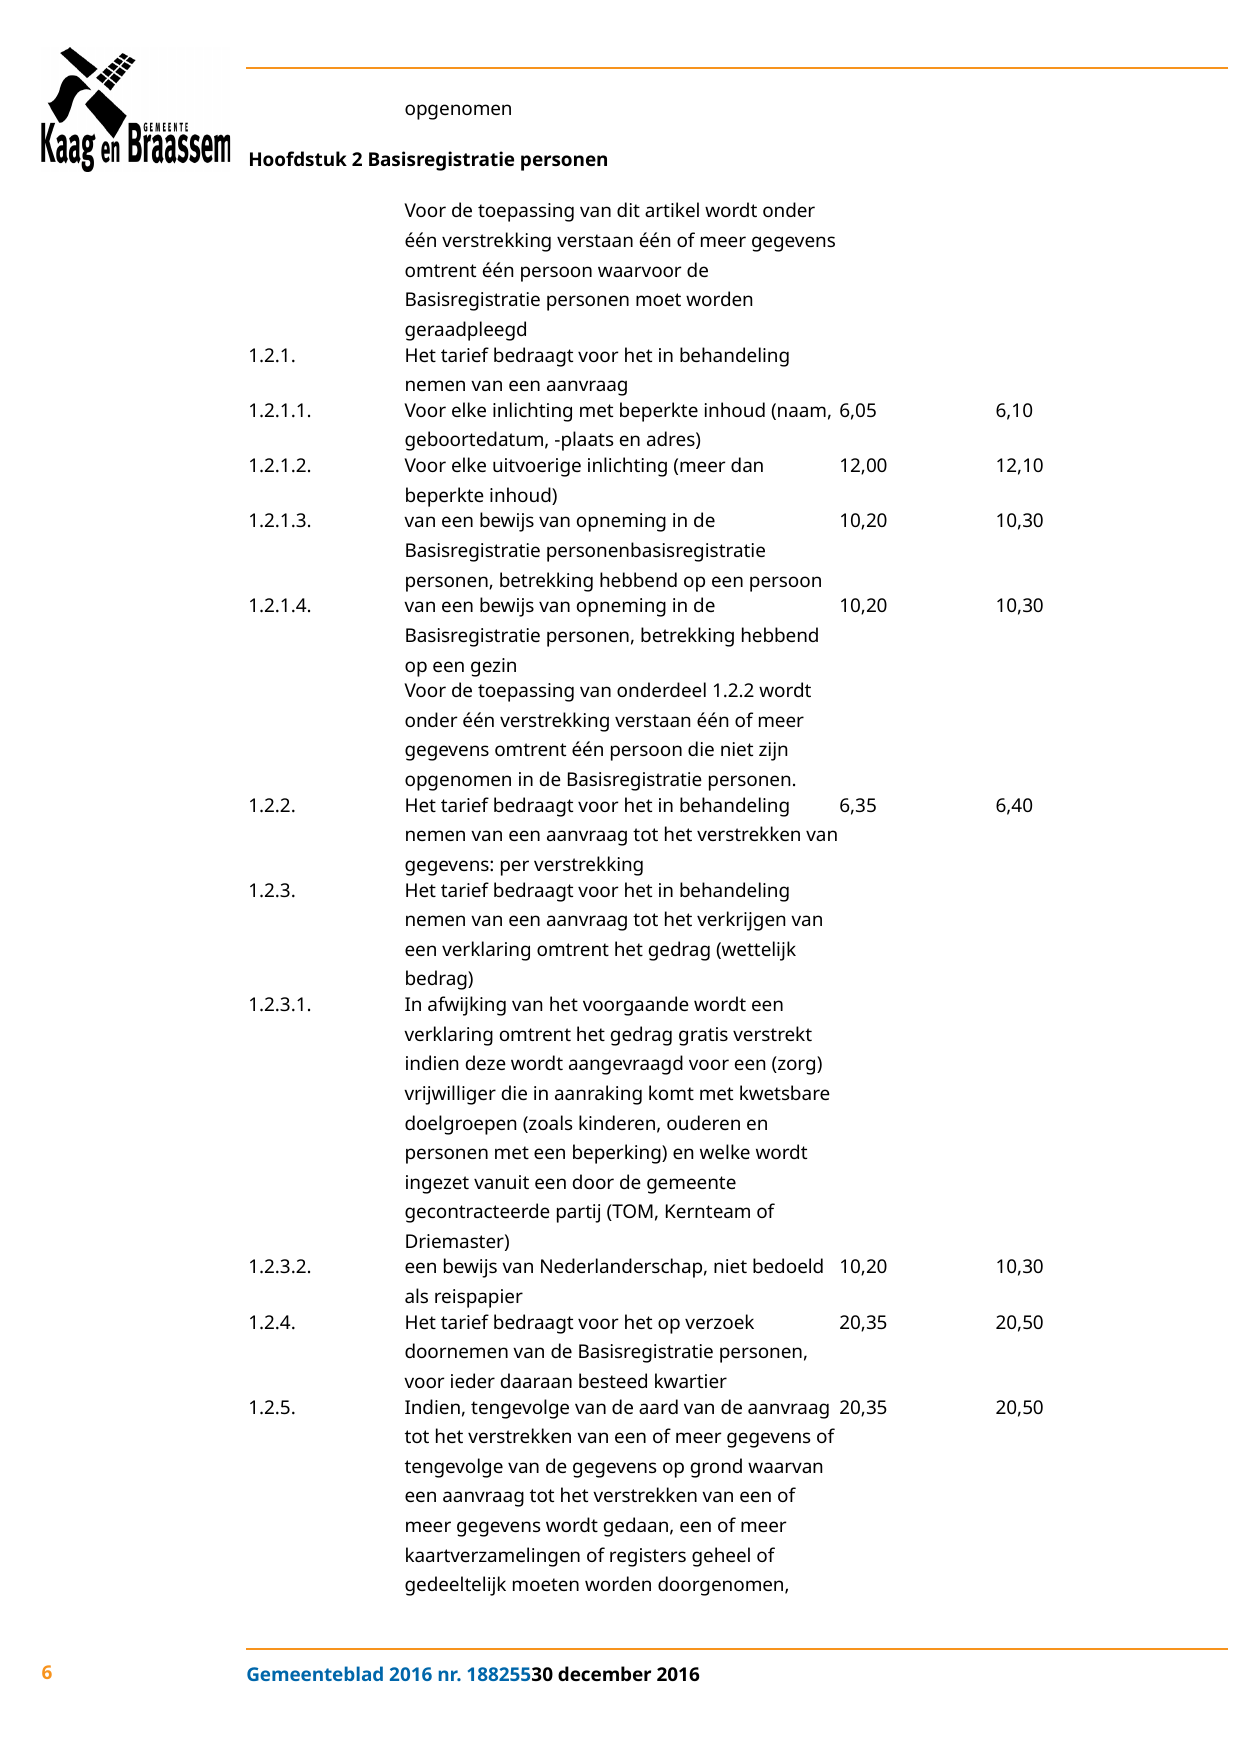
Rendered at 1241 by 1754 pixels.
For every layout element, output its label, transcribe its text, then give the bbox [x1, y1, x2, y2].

table_cell Voor de toepassing van onderdeel 1.2.2 wordt onder één verstrekking verstaan één of meer gegevens omtrent één persoon die niet zijn opgenomen in de Basisregistratie personen. [404, 678, 839, 792]
table_cell [995, 678, 1152, 792]
table_cell Hoofdstuk 2 Basisregistratie personen [248, 146, 995, 172]
table_cell 1.2.4. [248, 1309, 404, 1394]
table_cell [248, 198, 404, 342]
table_cell [995, 172, 1152, 198]
table_cell 20,35 [839, 1309, 995, 1394]
table_cell 20,50 [995, 1394, 1152, 1597]
table_cell [995, 342, 1152, 397]
table_cell [995, 95, 1152, 121]
table_cell [995, 198, 1152, 342]
table_cell 10,30 [995, 593, 1152, 677]
table_cell Voor elke uitvoerige inlichting (meer dan beperkte inhoud) [404, 453, 839, 508]
table_cell van een bewijs van opneming in de Basisregistratie personenbasisregistratie personen, betrekking hebbend op een persoon [404, 508, 839, 593]
table_cell 1.2.2. [248, 792, 404, 877]
table_cell 1.2.1.4. [248, 593, 404, 677]
table_cell 6,05 [839, 397, 995, 452]
table_cell [995, 146, 1152, 172]
table_cell [839, 342, 995, 397]
table_cell van een bewijs van opneming in de Basisregistratie personen, betrekking hebbend op een gezin [404, 593, 839, 677]
table_cell [248, 172, 995, 198]
table_cell Het tarief bedraagt voor het op verzoek doornemen van de Basisregistratie personen, voor ieder daaraan besteed kwartier [404, 1309, 839, 1394]
table_cell 1.2.1.1. [248, 397, 404, 452]
table_cell 10,30 [995, 508, 1152, 593]
table_cell 1.2.3. [248, 877, 404, 991]
table_cell Het tarief bedraagt voor het in behandeling nemen van een aanvraag tot het verkrijgen van een verklaring omtrent het gedrag (wettelijk bedrag) [404, 877, 839, 991]
table_cell [995, 121, 1152, 146]
table_cell 6,10 [995, 397, 1152, 452]
table_cell 12,10 [995, 453, 1152, 508]
table_cell Voor de toepassing van dit artikel wordt onder één verstrekking verstaan één of meer gegevens omtrent één persoon waarvoor de Basisregistratie personen moet worden geraadpleegd [404, 198, 839, 342]
table_cell 1.2.5. [248, 1394, 404, 1597]
table_cell 1.2.1.2. [248, 453, 404, 508]
table_cell 6,35 [839, 792, 995, 877]
table_cell Het tarief bedraagt voor het in behandeling nemen van een aanvraag [404, 342, 839, 397]
table_cell [995, 877, 1152, 991]
table_cell [995, 991, 1152, 1254]
table_cell 1.2.1. [248, 342, 404, 397]
table_cell [839, 678, 995, 792]
table_cell Indien, tengevolge van de aard van de aanvraag tot het verstrekken van een of meer gegevens of tengevolge van de gegevens op grond waarvan een aanvraag tot het verstrekken van een of meer gegevens wordt gedaan, een of meer kaartverzamelingen of registers geheel of gedeeltelijk moeten worden doorgenomen, [404, 1394, 839, 1597]
table_cell 20,35 [839, 1394, 995, 1597]
table_cell 10,30 [995, 1254, 1152, 1309]
table_cell 1.2.3.1. [248, 991, 404, 1254]
table_cell [839, 991, 995, 1254]
table_cell 1.2.3.2. [248, 1254, 404, 1309]
table_cell 10,20 [839, 508, 995, 593]
table_cell 10,20 [839, 1254, 995, 1309]
table_cell 12,00 [839, 453, 995, 508]
table_cell [839, 95, 995, 121]
table_cell Voor elke inlichting met beperkte inhoud (naam, geboortedatum, -plaats en adres) [404, 397, 839, 452]
table_cell 20,50 [995, 1309, 1152, 1394]
table_cell [248, 121, 995, 146]
table_cell Het tarief bedraagt voor het in behandeling nemen van een aanvraag tot het verstrekken van gegevens: per verstrekking [404, 792, 839, 877]
table_cell 6,40 [995, 792, 1152, 877]
table_cell 1.2.1.3. [248, 508, 404, 593]
table_cell 10,20 [839, 593, 995, 677]
table_cell [248, 95, 404, 121]
table_cell [839, 877, 995, 991]
table_cell [839, 198, 995, 342]
table_cell opgenomen [404, 95, 839, 121]
table_cell [248, 678, 404, 792]
table_cell een bewijs van Nederlanderschap, niet bedoeld als reispapier [404, 1254, 839, 1309]
table_cell In afwijking van het voorgaande wordt een verklaring omtrent het gedrag gratis verstrekt indien deze wordt aangevraagd voor een (zorg) vrijwilliger die in aanraking komt met kwetsbare doelgroepen (zoals kinderen, ouderen en personen met een beperking) en welke wordt ingezet vanuit een door de gemeente gecontracteerde partij (TOM, Kernteam of Driemaster) [404, 991, 839, 1254]
picture [41, 47, 231, 172]
